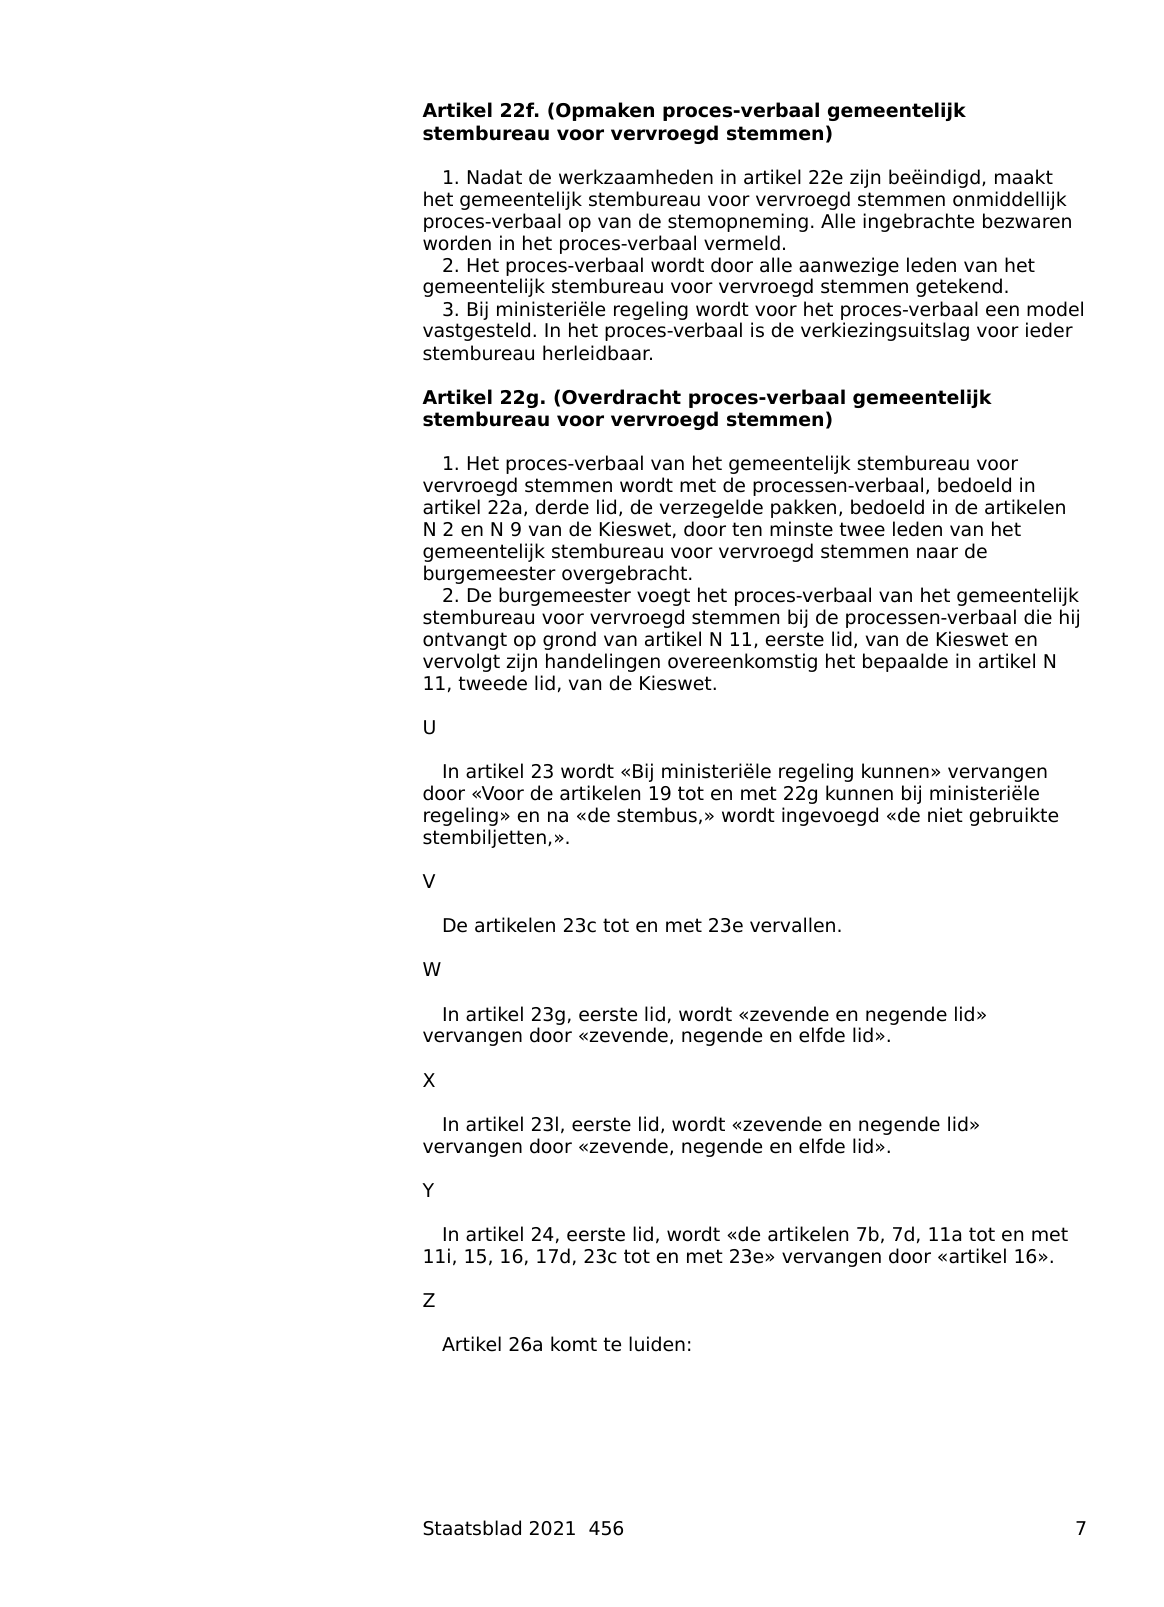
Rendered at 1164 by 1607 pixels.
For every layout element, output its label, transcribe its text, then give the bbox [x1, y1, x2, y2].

text Y [422, 1180, 1087, 1202]
text De artikelen 23c tot en met 23e vervallen. [422, 915, 1087, 937]
subtitle Artikel 22f. (Opmaken proces-verbaal gemeentelijk stembureau voor vervroegd stemmen) [422, 100, 1087, 144]
text 1. Nadat de werkzaamheden in artikel 22e zijn beëindigd, maakt het gemeentelijk stembureau voor vervroegd stemmen onmiddellijk proces-verbaal op van de stemopneming. Alle ingebrachte bezwaren worden in het proces-verbaal vermeld. [422, 167, 1087, 254]
text U [422, 717, 1087, 739]
text 2. De burgemeester voegt het proces-verbaal van het gemeentelijk stembureau voor vervroegd stemmen bij de processen-verbaal die hij ontvangt op grond van artikel N 11, eerste lid, van de Kieswet en vervolgt zijn handelingen overeenkomstig het bepaalde in artikel N 11, tweede lid, van de Kieswet. [422, 584, 1087, 694]
text 2. Het proces-verbaal wordt door alle aanwezige leden van het gemeentelijk stembureau voor vervroegd stemmen getekend. [422, 254, 1087, 298]
text In artikel 23g, eerste lid, wordt «zevende en negende lid» vervangen door «zevende, negende en elfde lid». [422, 1003, 1087, 1047]
text 1. Het proces-verbaal van het gemeentelijk stembureau voor vervroegd stemmen wordt met de processen-verbaal, bedoeld in artikel 22a, derde lid, de verzegelde pakken, bedoeld in de artikelen N 2 en N 9 van de Kieswet, door ten minste twee leden van het gemeentelijk stembureau voor vervroegd stemmen naar de burgemeester overgebracht. [422, 453, 1087, 584]
text W [422, 959, 1087, 981]
text X [422, 1069, 1087, 1092]
text Artikel 26a komt te luiden: [422, 1334, 1087, 1356]
subtitle Artikel 22g. (Overdracht proces-verbaal gemeentelijk stembureau voor vervroegd stemmen) [422, 387, 1087, 431]
text In artikel 23l, eerste lid, wordt «zevende en negende lid» vervangen door «zevende, negende en elfde lid». [422, 1114, 1087, 1158]
text V [422, 871, 1087, 893]
text 3. Bij ministeriële regeling wordt voor het proces-verbaal een model vastgesteld. In het proces-verbaal is de verkiezingsuitslag voor ieder stembureau herleidbaar. [422, 298, 1087, 364]
text In artikel 23 wordt «Bij ministeriële regeling kunnen» vervangen door «Voor de artikelen 19 tot en met 22g kunnen bij ministeriële regeling» en na «de stembus,» wordt ingevoegd «de niet gebruikte stembiljetten,». [422, 761, 1087, 849]
text Z [422, 1290, 1087, 1312]
text In artikel 24, eerste lid, wordt «de artikelen 7b, 7d, 11a tot en met 11i, 15, 16, 17d, 23c tot en met 23e» vervangen door «artikel 16». [422, 1224, 1087, 1268]
